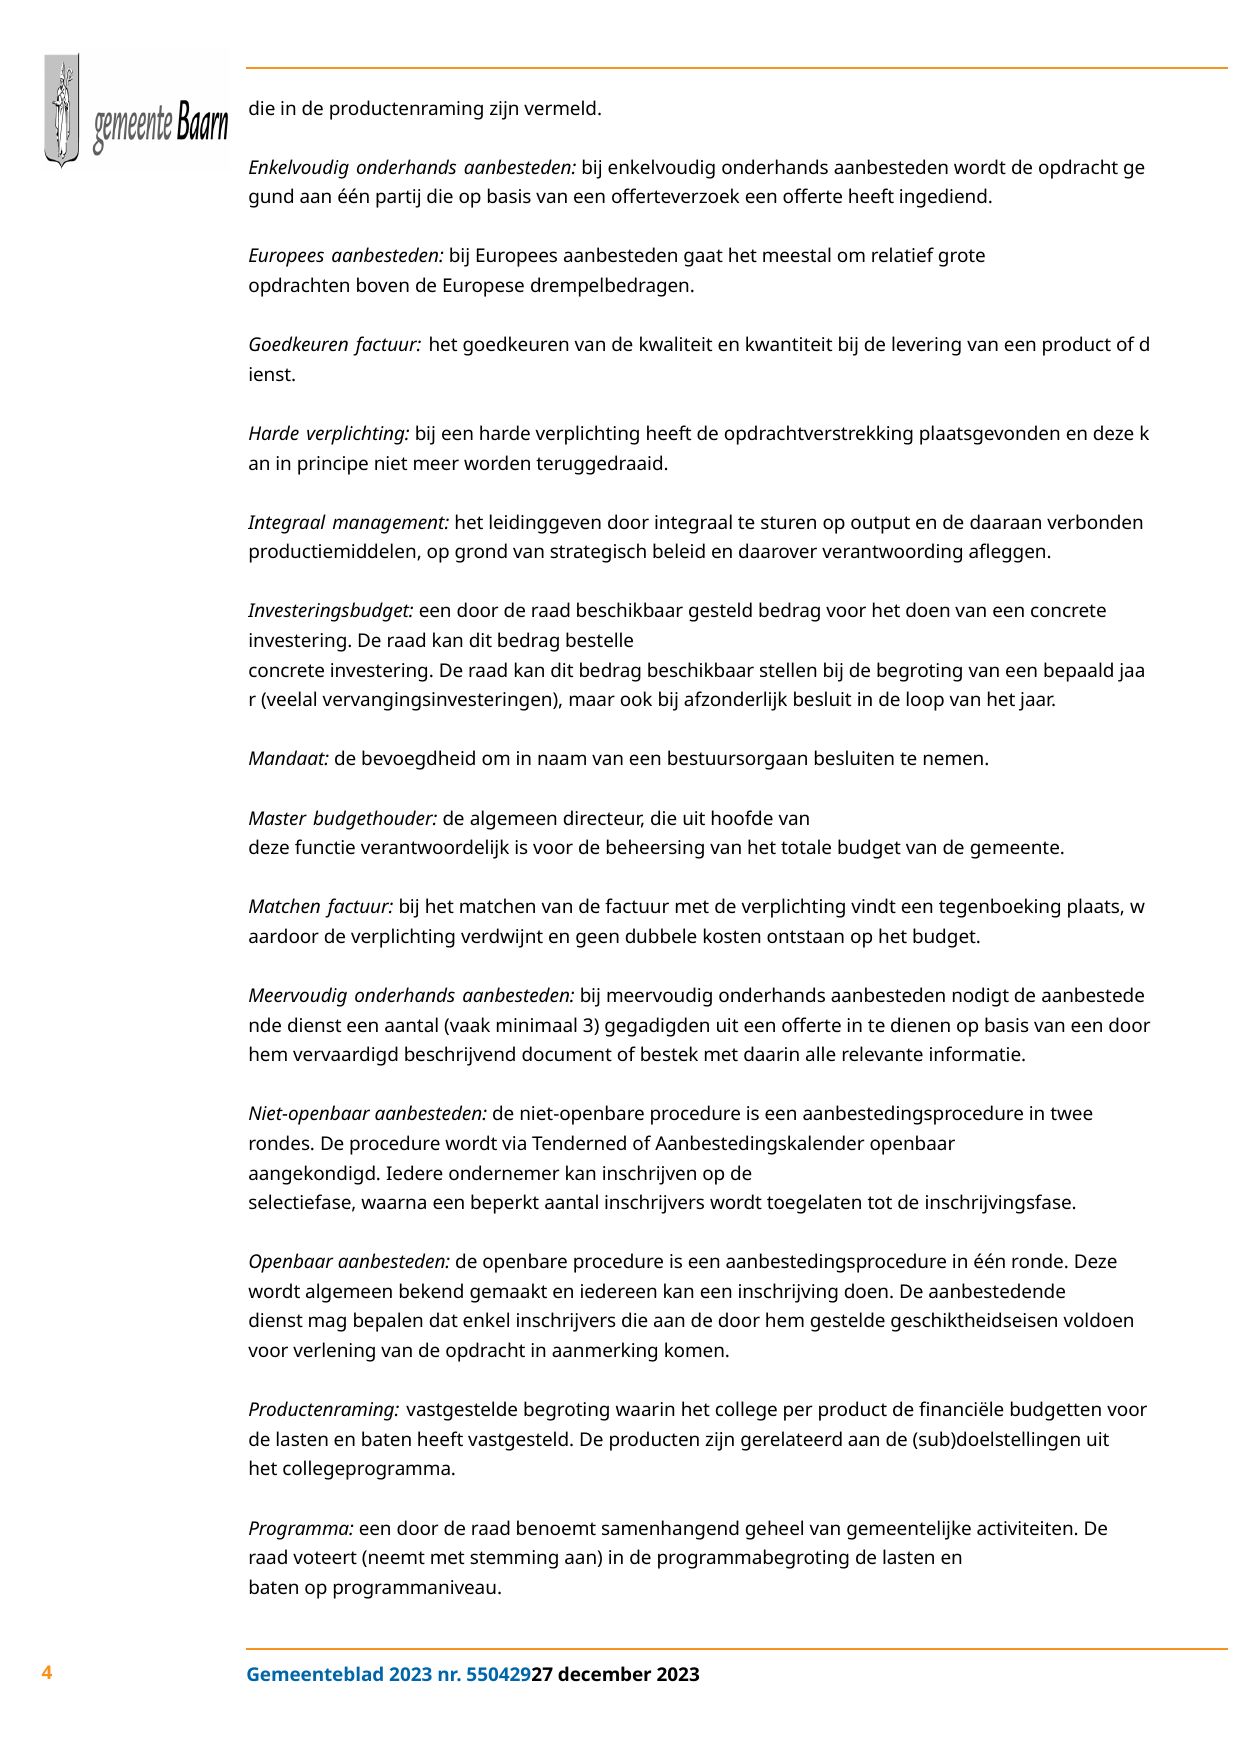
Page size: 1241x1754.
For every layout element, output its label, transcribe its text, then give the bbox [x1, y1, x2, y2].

text die in de productenraming zijn vermeld. [248, 95, 1152, 121]
text Matchen factuur: bij het matchen van de factuur met de verplichting vindt een tegenboeking plaats, waardoor de verplichting verdwijnt en geen dubbele kosten ontstaan op het budget. [248, 893, 1152, 949]
text Meervoudig onderhands aanbesteden: bij meervoudig onderhands aanbesteden nodigt de aanbestedende dienst een aantal (vaak minimaal 3) gegadigden uit een offerte in te dienen op basis van een door hem vervaardigd beschrijvend document of bestek met daarin alle relevante informatie. [248, 982, 1152, 1067]
text Programma: een door de raad benoemt samenhangend geheel van gemeentelijke activiteiten. De raad voteert (neemt met stemming aan) in de programmabegroting de lasten en baten op programmaniveau. [248, 1515, 1152, 1600]
text Master budgethouder: de algemeen directeur, die uit hoofde van deze functie verantwoordelijk is voor de beheersing van het totale budget van de gemeente. [248, 805, 1152, 860]
text Europees aanbesteden: bij Europees aanbesteden gaat het meestal om relatief grote opdrachten boven de Europese drempelbedragen. [248, 243, 1152, 298]
text Niet-openbaar aanbesteden: de niet-openbare procedure is een aanbestedingsprocedure in twee rondes. De procedure wordt via Tenderned of Aanbestedingskalender openbaar aangekondigd. Iedere ondernemer kan inschrijven op de selectiefase, waarna een beperkt aantal inschrijvers wordt toegelaten tot de inschrijvingsfase. [248, 1101, 1152, 1215]
text Openbaar aanbesteden: de openbare procedure is een aanbestedingsprocedure in één ronde. Deze wordt algemeen bekend gemaakt en iedereen kan een inschrijving doen. De aanbestedende dienst mag bepalen dat enkel inschrijvers die aan de door hem gestelde geschiktheidseisen voldoen voor verlening van de opdracht in aanmerking komen. [248, 1248, 1152, 1363]
text Integraal management: het leidinggeven door integraal te sturen op output en de daaraan verbonden productiemiddelen, op grond van strategisch beleid en daarover verantwoording afleggen. [248, 509, 1152, 564]
text Harde verplichting: bij een harde verplichting heeft de opdrachtverstrekking plaatsgevonden en deze kan in principe niet meer worden teruggedraaid. [248, 420, 1152, 476]
text Productenraming: vastgestelde begroting waarin het college per product de financiële budgetten voor de lasten en baten heeft vastgesteld. De producten zijn gerelateerd aan de (sub)doelstellingen uit het collegeprogramma. [248, 1396, 1152, 1481]
text Investeringsbudget: een door de raad beschikbaar gesteld bedrag voor het doen van een concrete investering. De raad kan dit bedrag bestelle concrete investering. De raad kan dit bedrag beschikbaar stellen bij de begroting van een bepaald jaar (veelal vervangingsinvesteringen), maar ook bij afzonderlijk besluit in de loop van het jaar. [248, 598, 1152, 712]
picture [41, 47, 231, 172]
text Goedkeuren factuur: het goedkeuren van de kwaliteit en kwantiteit bij de levering van een product of dienst. [248, 331, 1152, 387]
text Mandaat: de bevoegdheid om in naam van een bestuursorgaan besluiten te nemen. [248, 746, 1152, 771]
text Enkelvoudig onderhands aanbesteden: bij enkelvoudig onderhands aanbesteden wordt de opdracht gegund aan één partij die op basis van een offerteverzoek een offerte heeft ingediend. [248, 154, 1152, 209]
